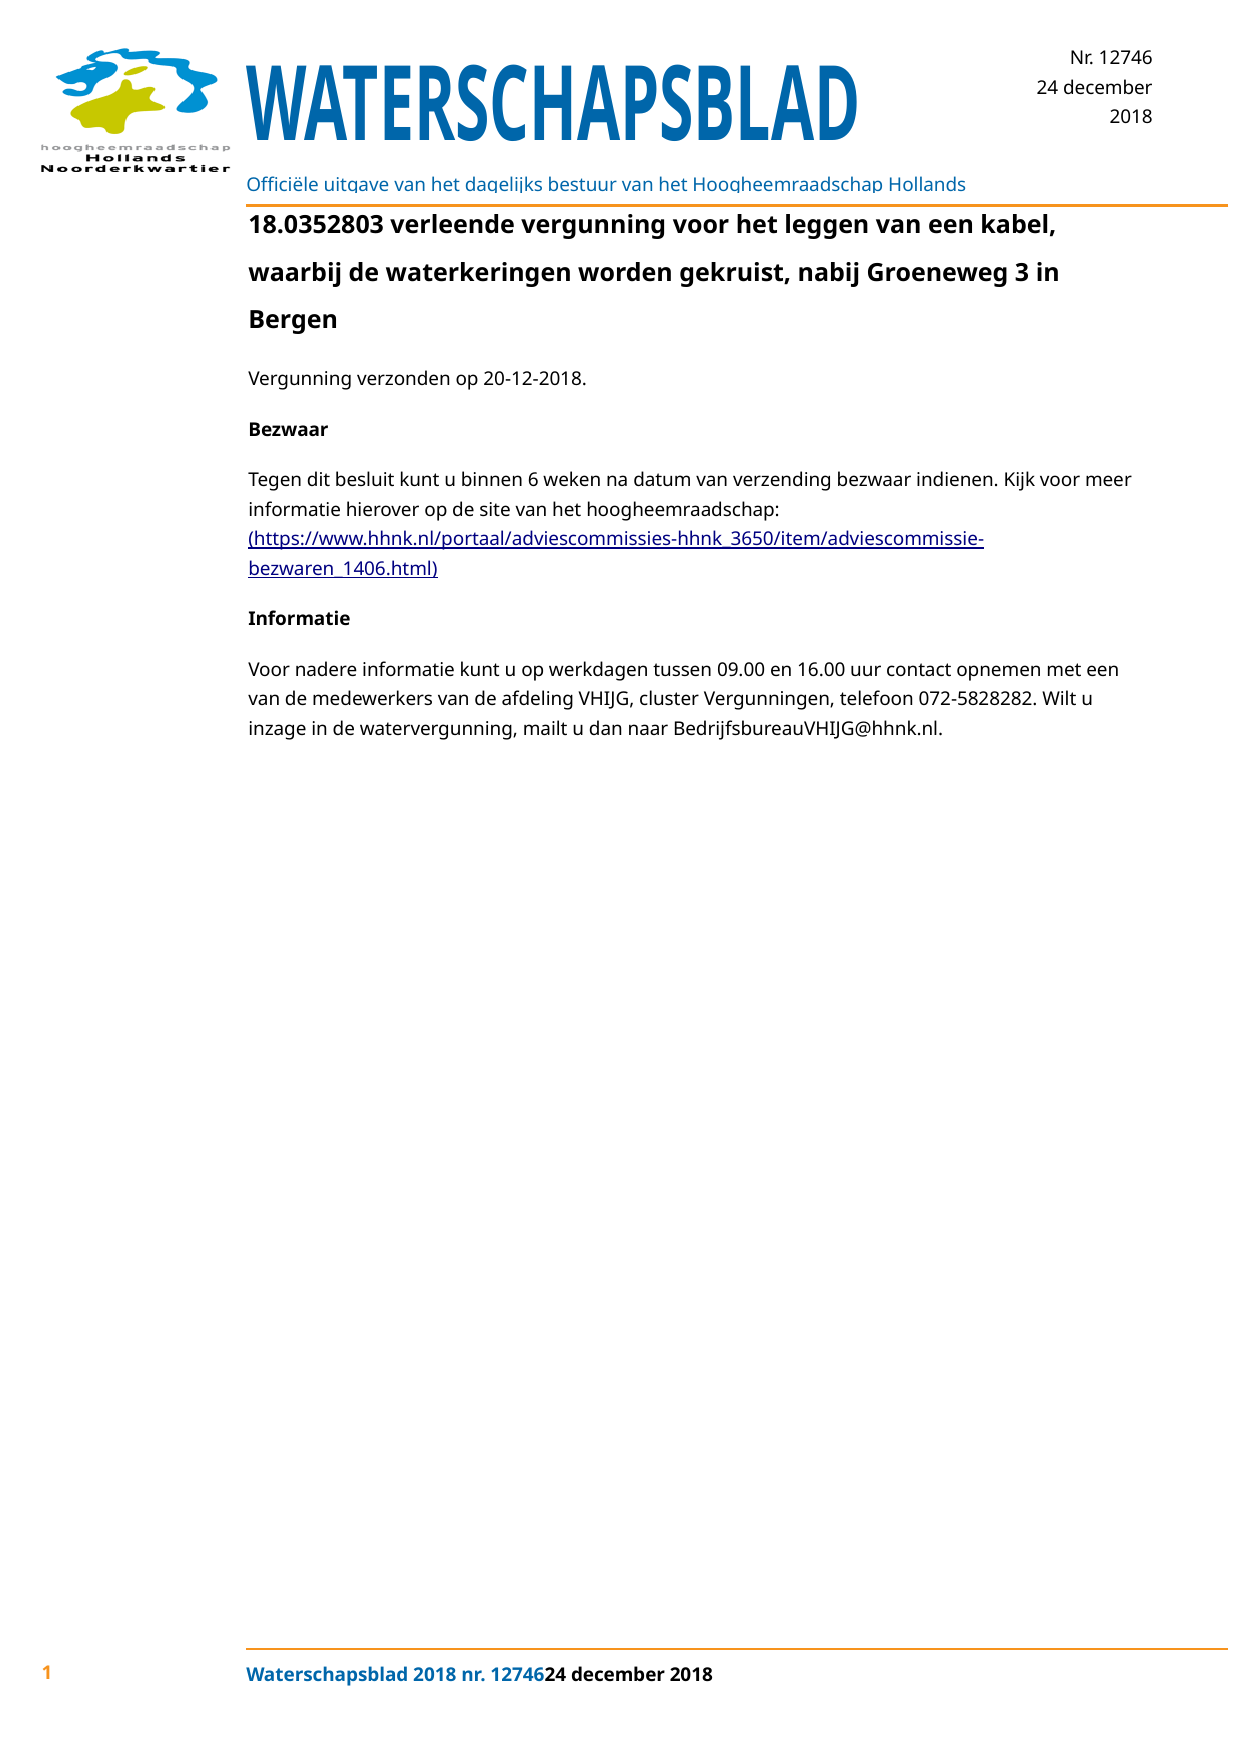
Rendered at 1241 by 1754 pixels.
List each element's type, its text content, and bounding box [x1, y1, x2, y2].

text Tegen dit besluit kunt u binnen 6 weken na datum van verzending bezwaar indienen. Kijk voor meer informatie hierover op de site van het hoogheemraadschap: (https://www.hhnk.nl/portaal/adviescommissies-hhnk_3650/item/adviescommissie-bezwaren_1406.html) [248, 466, 1152, 581]
text Voor nadere informatie kunt u op werkdagen tussen 09.00 en 16.00 uur contact opnemen met een van de medewerkers van de afdeling VHIJG, cluster Vergunningen, telefoon 072-5828282. Wilt u inzage in de watervergunning, mailt u dan naar BedrijfsbureauVHIJG@hhnk.nl. [248, 656, 1152, 741]
text 18.0352803 verleende vergunning voor het leggen van een kabel, waarbij de waterkeringen worden gekruist, nabij Groeneweg 3 in Bergen [248, 207, 1152, 336]
text Informatie [248, 606, 1152, 631]
picture [41, 47, 231, 172]
text Vergunning verzonden op 20-12-2018. [248, 366, 1152, 391]
text Bezwaar [248, 416, 1152, 442]
